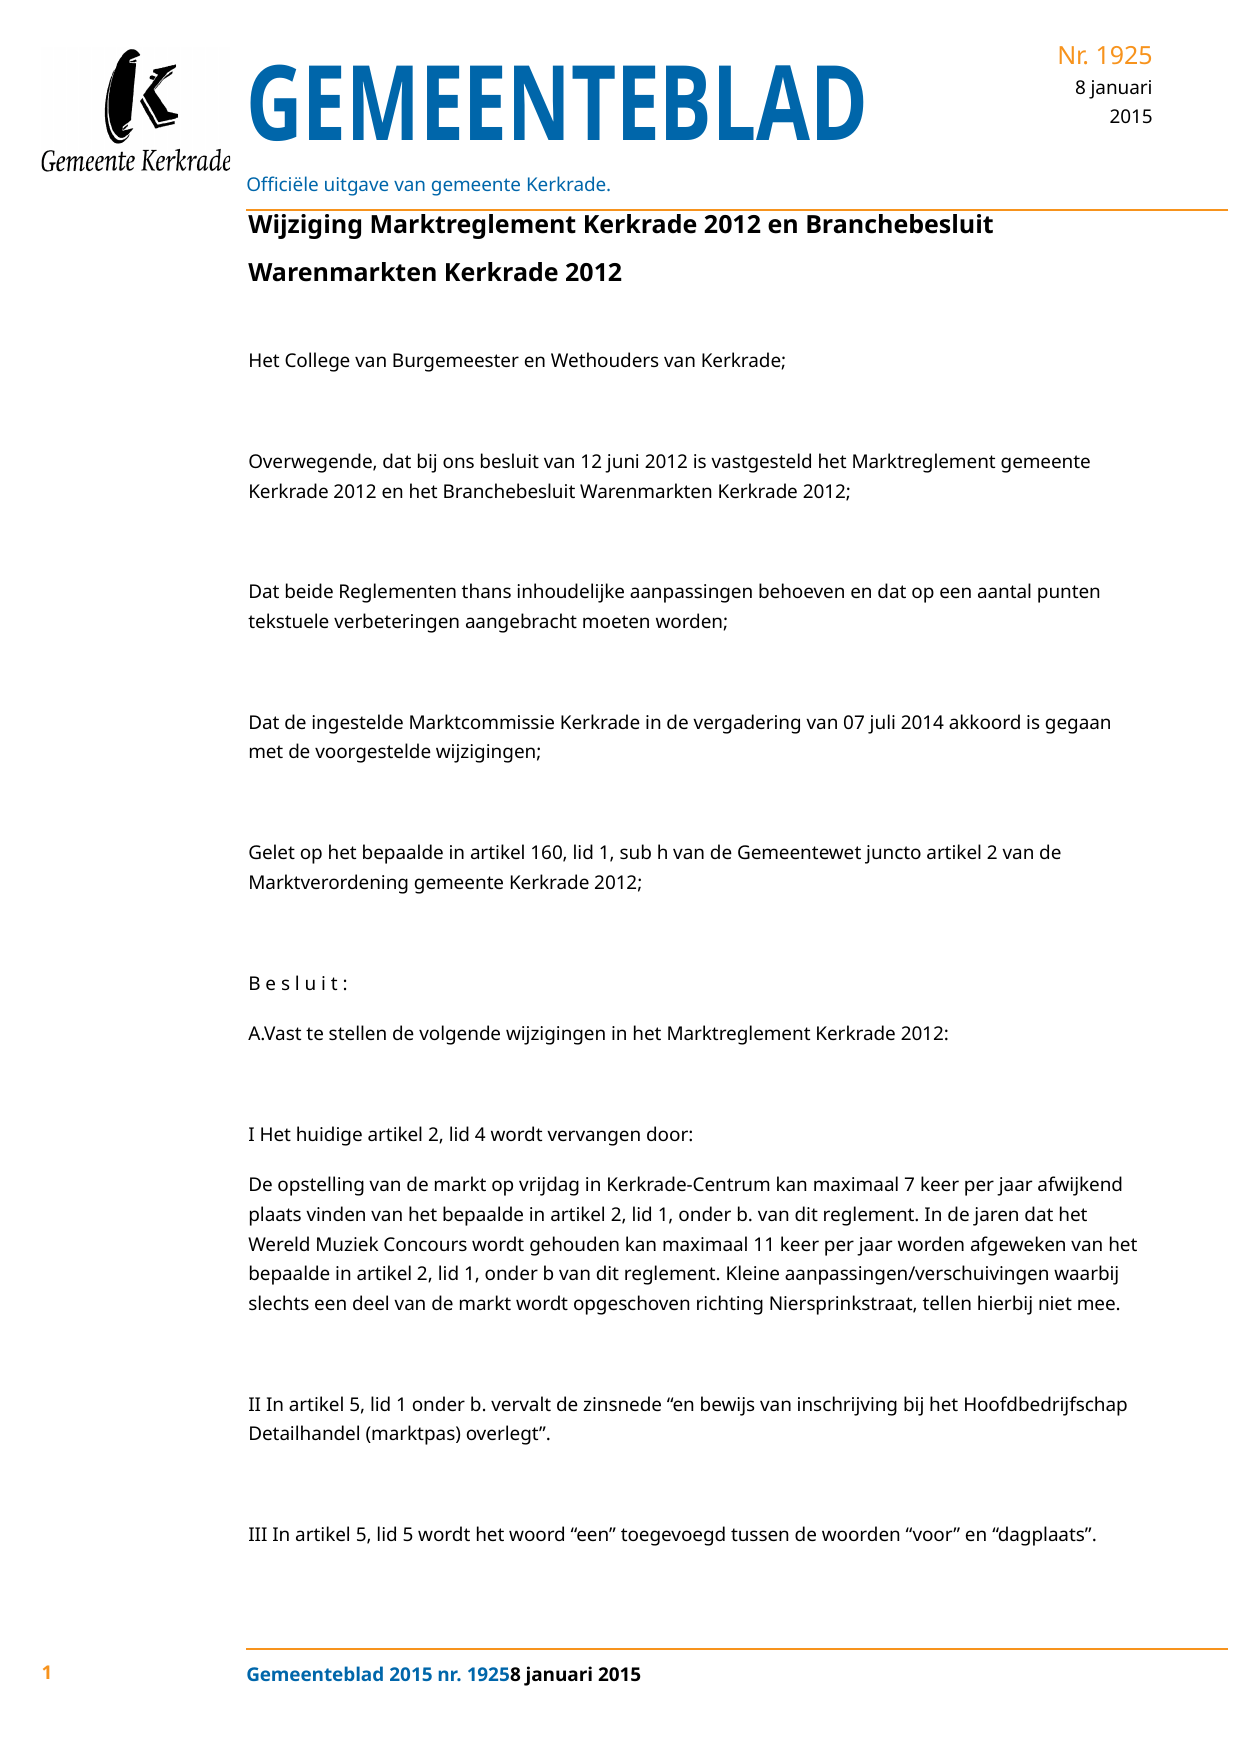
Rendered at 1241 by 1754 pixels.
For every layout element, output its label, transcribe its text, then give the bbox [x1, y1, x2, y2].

text Gelet op het bepaalde in artikel 160, lid 1, sub h van de Gemeentewet juncto artikel 2 van de Marktverordening gemeente Kerkrade 2012; [248, 839, 1152, 895]
picture [41, 47, 231, 172]
text Dat beide Reglementen thans inhoudelijke aanpassingen behoeven en dat op een aantal punten tekstuele verbeteringen aangebracht moeten worden; [248, 579, 1152, 634]
text Het College van Burgemeester en Wethouders van Kerkrade; [248, 347, 1152, 373]
text II In artikel 5, lid 1 onder b. vervalt de zinsnede “en bewijs van inschrijving bij het Hoofdbedrijfschap Detailhandel (marktpas) overlegt”. [248, 1391, 1152, 1446]
text B e s l u i t : [248, 970, 1152, 996]
text Dat de ingestelde Marktcommissie Kerkrade in de vergadering van 07 juli 2014 akkoord is gegaan met de voorgestelde wijzigingen; [248, 709, 1152, 764]
text Overwegende, dat bij ons besluit van 12 juni 2012 is vastgesteld het Marktreglement gemeente Kerkrade 2012 en het Branchebesluit Warenmarkten Kerkrade 2012; [248, 448, 1152, 504]
text Wijziging Marktreglement Kerkrade 2012 en Branchebesluit Warenmarkten Kerkrade 2012 [248, 211, 1152, 288]
text I Het huidige artikel 2, lid 4 wordt vervangen door: [248, 1121, 1152, 1147]
text III In artikel 5, lid 5 wordt het woord “een” toegevoegd tussen de woorden “voor” en “dagplaats”. [248, 1521, 1152, 1547]
text A.Vast te stellen de volgende wijzigingen in het Marktreglement Kerkrade 2012: [248, 1020, 1152, 1046]
text De opstelling van de markt op vrijdag in Kerkrade-Centrum kan maximaal 7 keer per jaar afwijkend plaats vinden van het bepaalde in artikel 2, lid 1, onder b. van dit reglement. In de jaren dat het Wereld Muziek Concours wordt gehouden kan maximaal 11 keer per jaar worden afgeweken van het bepaalde in artikel 2, lid 1, onder b van dit reglement. Kleine aanpassingen/verschuivingen waarbij slechts een deel van de markt wordt opgeschoven richting Niersprinkstraat, tellen hierbij niet mee. [248, 1172, 1152, 1316]
